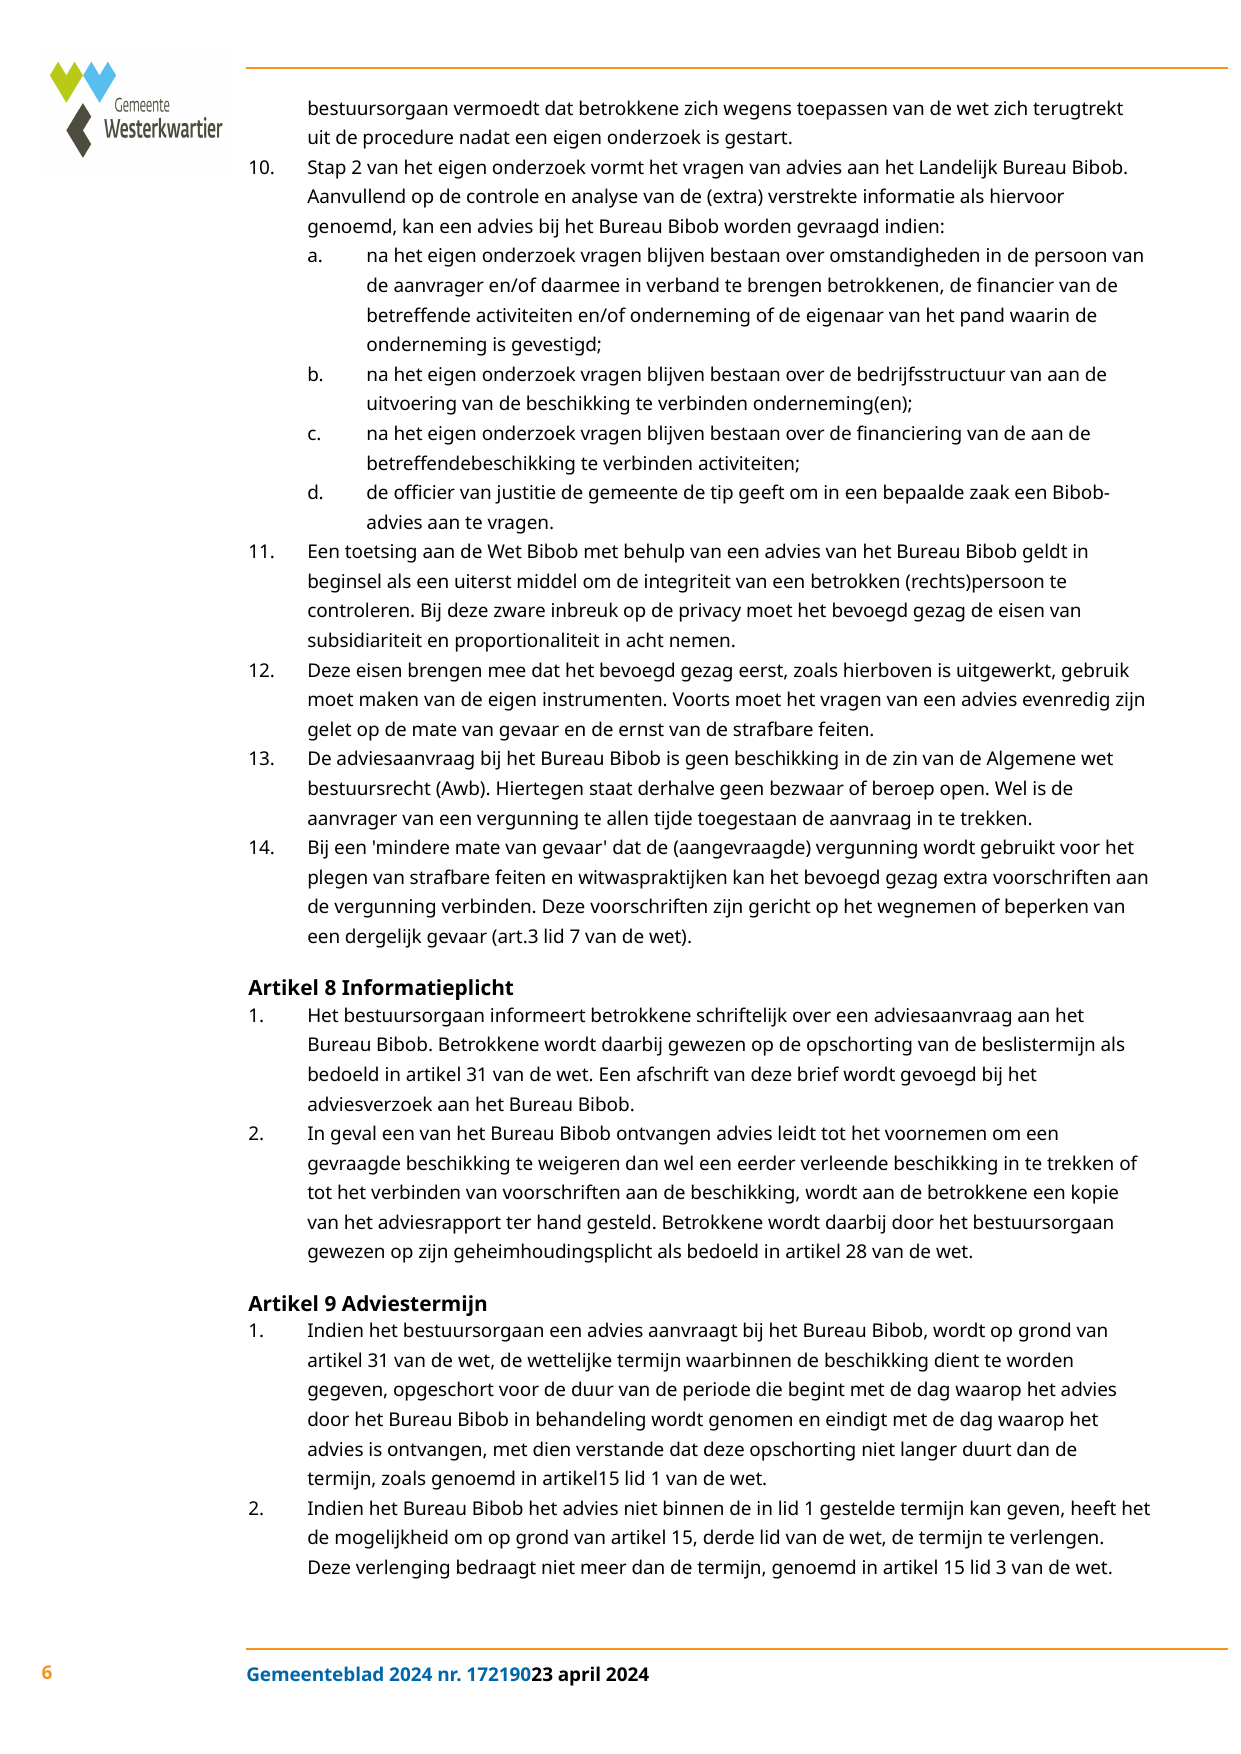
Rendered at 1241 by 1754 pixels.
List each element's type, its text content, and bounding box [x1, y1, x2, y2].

list bestuursorgaan vermoedt dat betrokkene zich wegens toepassen van de wet zich terugtrekt uit de procedure nadat een eigen onderzoek is gestart. [248, 95, 1152, 150]
list Bij een 'mindere mate van gevaar' dat de (aangevraagde) vergunning wordt gebruikt voor het plegen van strafbare feiten en witwaspraktijken kan het bevoegd gezag extra voorschriften aan de vergunning verbinden. Deze voorschriften zijn gericht op het wegnemen of beperken van een dergelijk gevaar (art.3 lid 7 van de wet). [248, 834, 1152, 949]
text Artikel 8 Informatieplicht [248, 973, 1152, 1002]
list Indien het Bureau Bibob het advies niet binnen de in lid 1 gestelde termijn kan geven, heeft het de mogelijkheid om op grond van artikel 15, derde lid van de wet, de termijn te verlengen. Deze verlenging bedraagt niet meer dan de termijn, genoemd in artikel 15 lid 3 van de wet. [248, 1495, 1152, 1580]
list Stap 2 van het eigen onderzoek vormt het vragen van advies aan het Landelijk Bureau Bibob. Aanvullend op de controle en analyse van de (extra) verstrekte informatie als hiervoor genoemd, kan een advies bij het Bureau Bibob worden gevraagd indien: [248, 154, 1152, 239]
list De adviesaanvraag bij het Bureau Bibob is geen beschikking in de zin van de Algemene wet bestuursrecht (Awb). Hiertegen staat derhalve geen bezwaar of beroep open. Wel is de aanvrager van een vergunning te allen tijde toegestaan de aanvraag in te trekken. [248, 746, 1152, 831]
list na het eigen onderzoek vragen blijven bestaan over de financiering van de aan de betreffendebeschikking te verbinden activiteiten; [307, 420, 1152, 476]
list na het eigen onderzoek vragen blijven bestaan over de bedrijfsstructuur van aan de uitvoering van de beschikking te verbinden onderneming(en); [307, 361, 1152, 416]
list de officier van justitie de gemeente de tip geeft om in een bepaalde zaak een Bibob-advies aan te vragen. [307, 479, 1152, 535]
list Het bestuursorgaan informeert betrokkene schriftelijk over een adviesaanvraag aan het Bureau Bibob. Betrokkene wordt daarbij gewezen op de opschorting van de beslistermijn als bedoeld in artikel 31 van de wet. Een afschrift van deze brief wordt gevoegd bij het adviesverzoek aan het Bureau Bibob. [248, 1002, 1152, 1116]
picture [41, 47, 231, 172]
text Artikel 9 Adviestermijn [248, 1289, 1152, 1317]
list Deze eisen brengen mee dat het bevoegd gezag eerst, zoals hierboven is uitgewerkt, gebruik moet maken van de eigen instrumenten. Voorts moet het vragen van een advies evenredig zijn gelet op de mate van gevaar en de ernst van de strafbare feiten. [248, 657, 1152, 742]
list Indien het bestuursorgaan een advies aanvraagt bij het Bureau Bibob, wordt op grond van artikel 31 van de wet, de wettelijke termijn waarbinnen de beschikking dient te worden gegeven, opgeschort voor de duur van de periode die begint met de dag waarop het advies door het Bureau Bibob in behandeling wordt genomen en eindigt met de dag waarop het advies is ontvangen, met dien verstande dat deze opschorting niet langer duurt dan de termijn, zoals genoemd in artikel15 lid 1 van de wet. [248, 1317, 1152, 1491]
list Een toetsing aan de Wet Bibob met behulp van een advies van het Bureau Bibob geldt in beginsel als een uiterst middel om de integriteit van een betrokken (rechts)persoon te controleren. Bij deze zware inbreuk op de privacy moet het bevoegd gezag de eisen van subsidiariteit en proportionaliteit in acht nemen. [248, 538, 1152, 653]
list na het eigen onderzoek vragen blijven bestaan over omstandigheden in de persoon van de aanvrager en/of daarmee in verband te brengen betrokkenen, de financier van de betreffende activiteiten en/of onderneming of de eigenaar van het pand waarin de onderneming is gevestigd; [307, 243, 1152, 357]
list In geval een van het Bureau Bibob ontvangen advies leidt tot het voornemen om een gevraagde beschikking te weigeren dan wel een eerder verleende beschikking in te trekken of tot het verbinden van voorschriften aan de beschikking, wordt aan de betrokkene een kopie van het adviesrapport ter hand gesteld. Betrokkene wordt daarbij door het bestuursorgaan gewezen op zijn geheimhoudingsplicht als bedoeld in artikel 28 van de wet. [248, 1120, 1152, 1264]
